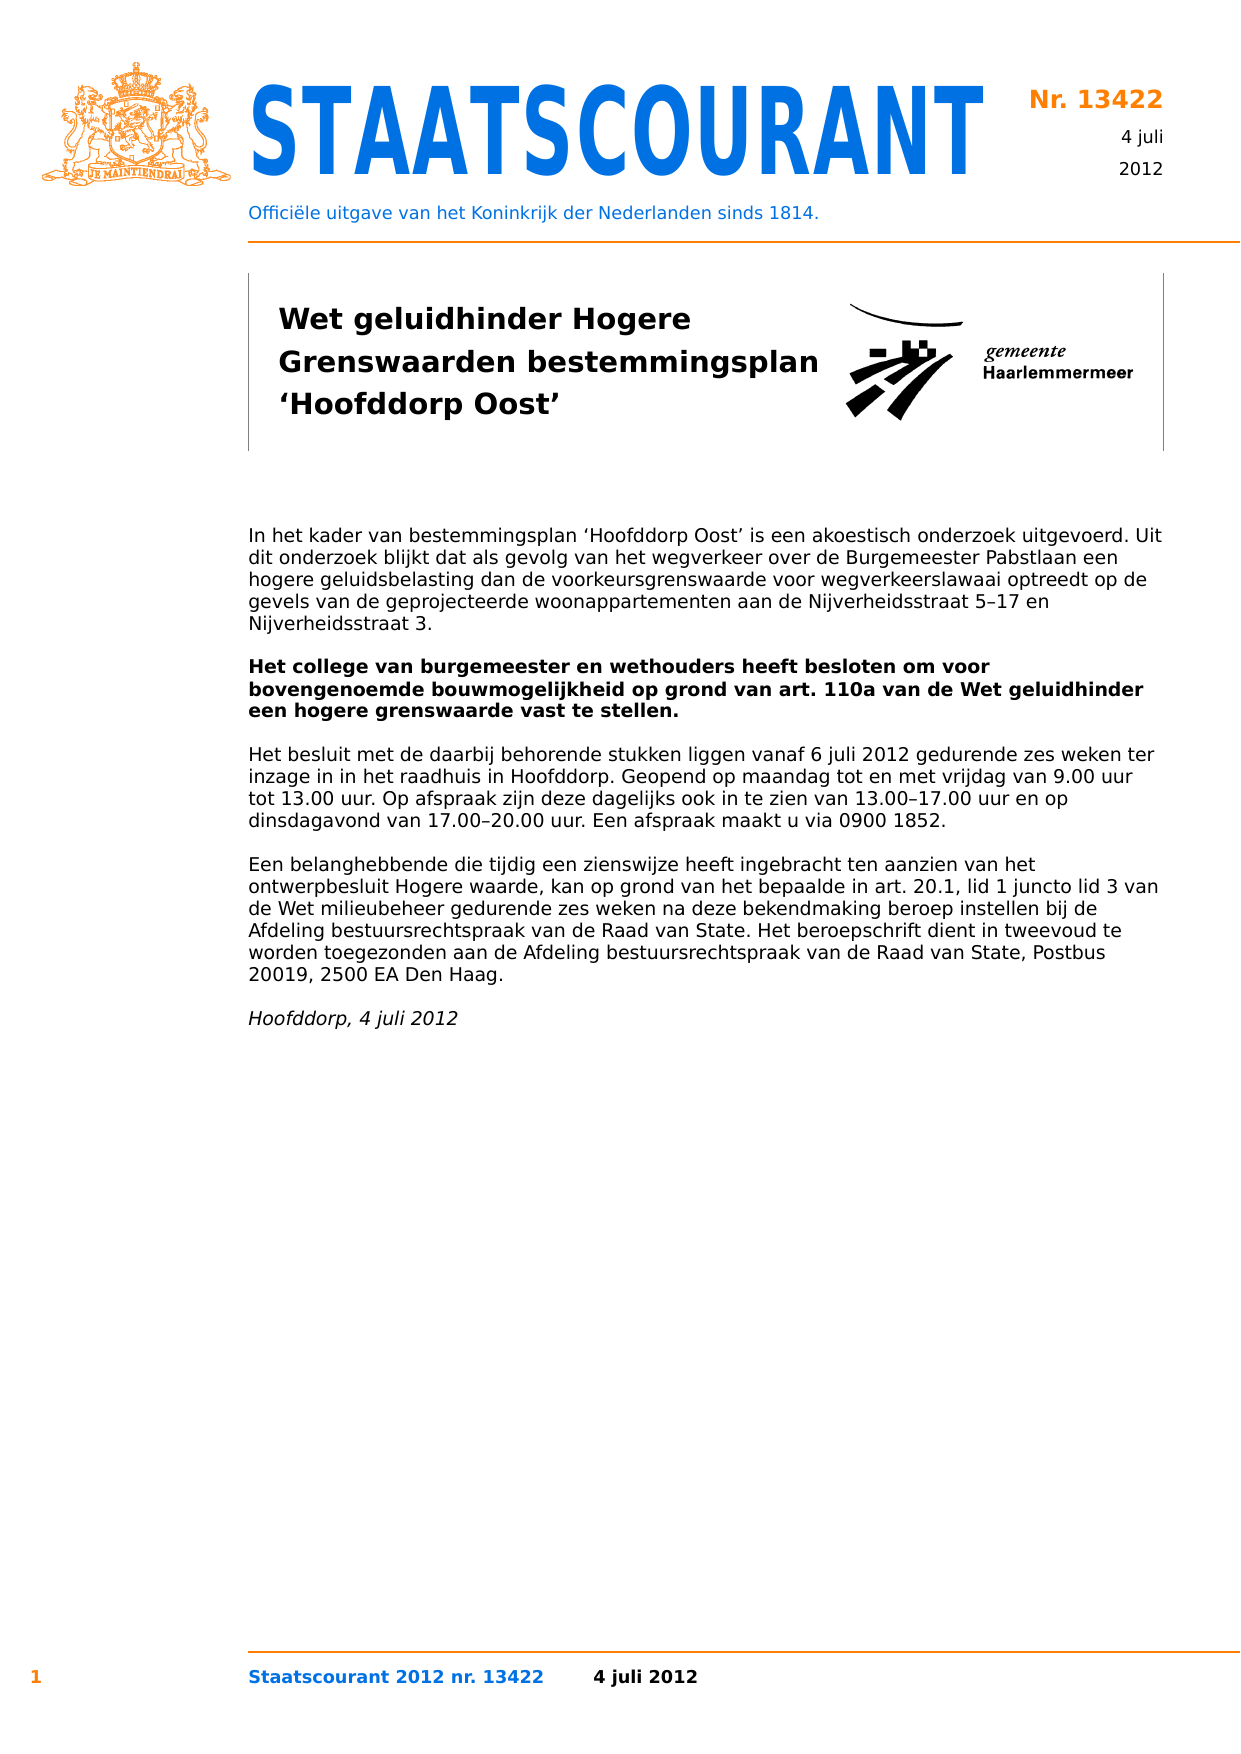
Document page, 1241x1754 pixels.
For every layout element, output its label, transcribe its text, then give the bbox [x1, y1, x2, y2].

table_header STAATSCOURANT [248, 62, 998, 203]
text Hoofddorp, 4 juli 2012 [248, 1008, 1163, 1030]
text Het besluit met de daarbij behorende stukken liggen vanaf 6 juli 2012 gedurende zes weken ter inzage in in het raadhuis in Hoofddorp. Geopend op maandag tot en met vrijdag van 9.00 uur tot 13.00 uur. Op afspraak zijn deze dagelijks ook in te zien van 13.00–17.00 uur en op dinsdagavond van 17.00–20.00 uur. Een afspraak maakt u via 0900 1852. [248, 744, 1163, 832]
text Een belanghebbende die tijdig een zienswijze heeft ingebracht ten aanzien van het ontwerpbesluit Hogere waarde, kan op grond van het bepaalde in art. 20.1, lid 1 juncto lid 3 van de Wet milieubeheer gedurende zes weken na deze bekendmaking beroep instellen bij de Afdeling bestuursrechtspraak van de Raad van State. Het beroepschrift dient in tweevoud te worden toegezonden aan de Afdeling bestuursrechtspraak van de Raad van State, Postbus 20019, 2500 EA Den Haag. [248, 854, 1163, 986]
table_cell 4 juli [998, 121, 1240, 153]
table_cell Officiële uitgave van het Koninkrijk der Nederlanden sinds 1814. [248, 203, 1240, 241]
text In het kader van bestemmingsplan ‘Hoofddorp Oost’ is een akoestisch onderzoek uitgevoerd. Uit dit onderzoek blijkt dat als gevolg van het wegverkeer over de Burgemeester Pabstlaan een hogere geluidsbelasting dan de voorkeursgrenswaarde voor wegverkeerslawaai optreedt op de gevels van de geprojecteerde woonappartementen aan de Nijverheidsstraat 5–17 en Nijverheidsstraat 3. [248, 525, 1163, 634]
picture [844, 302, 1134, 421]
table_header [25, 62, 248, 241]
subtitle Wet geluidhinder Hogere Grenswaarden bestemmingsplan ‘Hoofddorp Oost’ [249, 273, 1163, 451]
picture [41, 62, 231, 186]
table_header Nr. 13422 [998, 62, 1240, 121]
table_cell 2012 [998, 153, 1240, 203]
text Het college van burgemeester en wethouders heeft besloten om voor bovengenoemde bouwmogelijkheid op grond van art. 110a van de Wet geluidhinder een hogere grenswaarde vast te stellen. [248, 656, 1163, 722]
